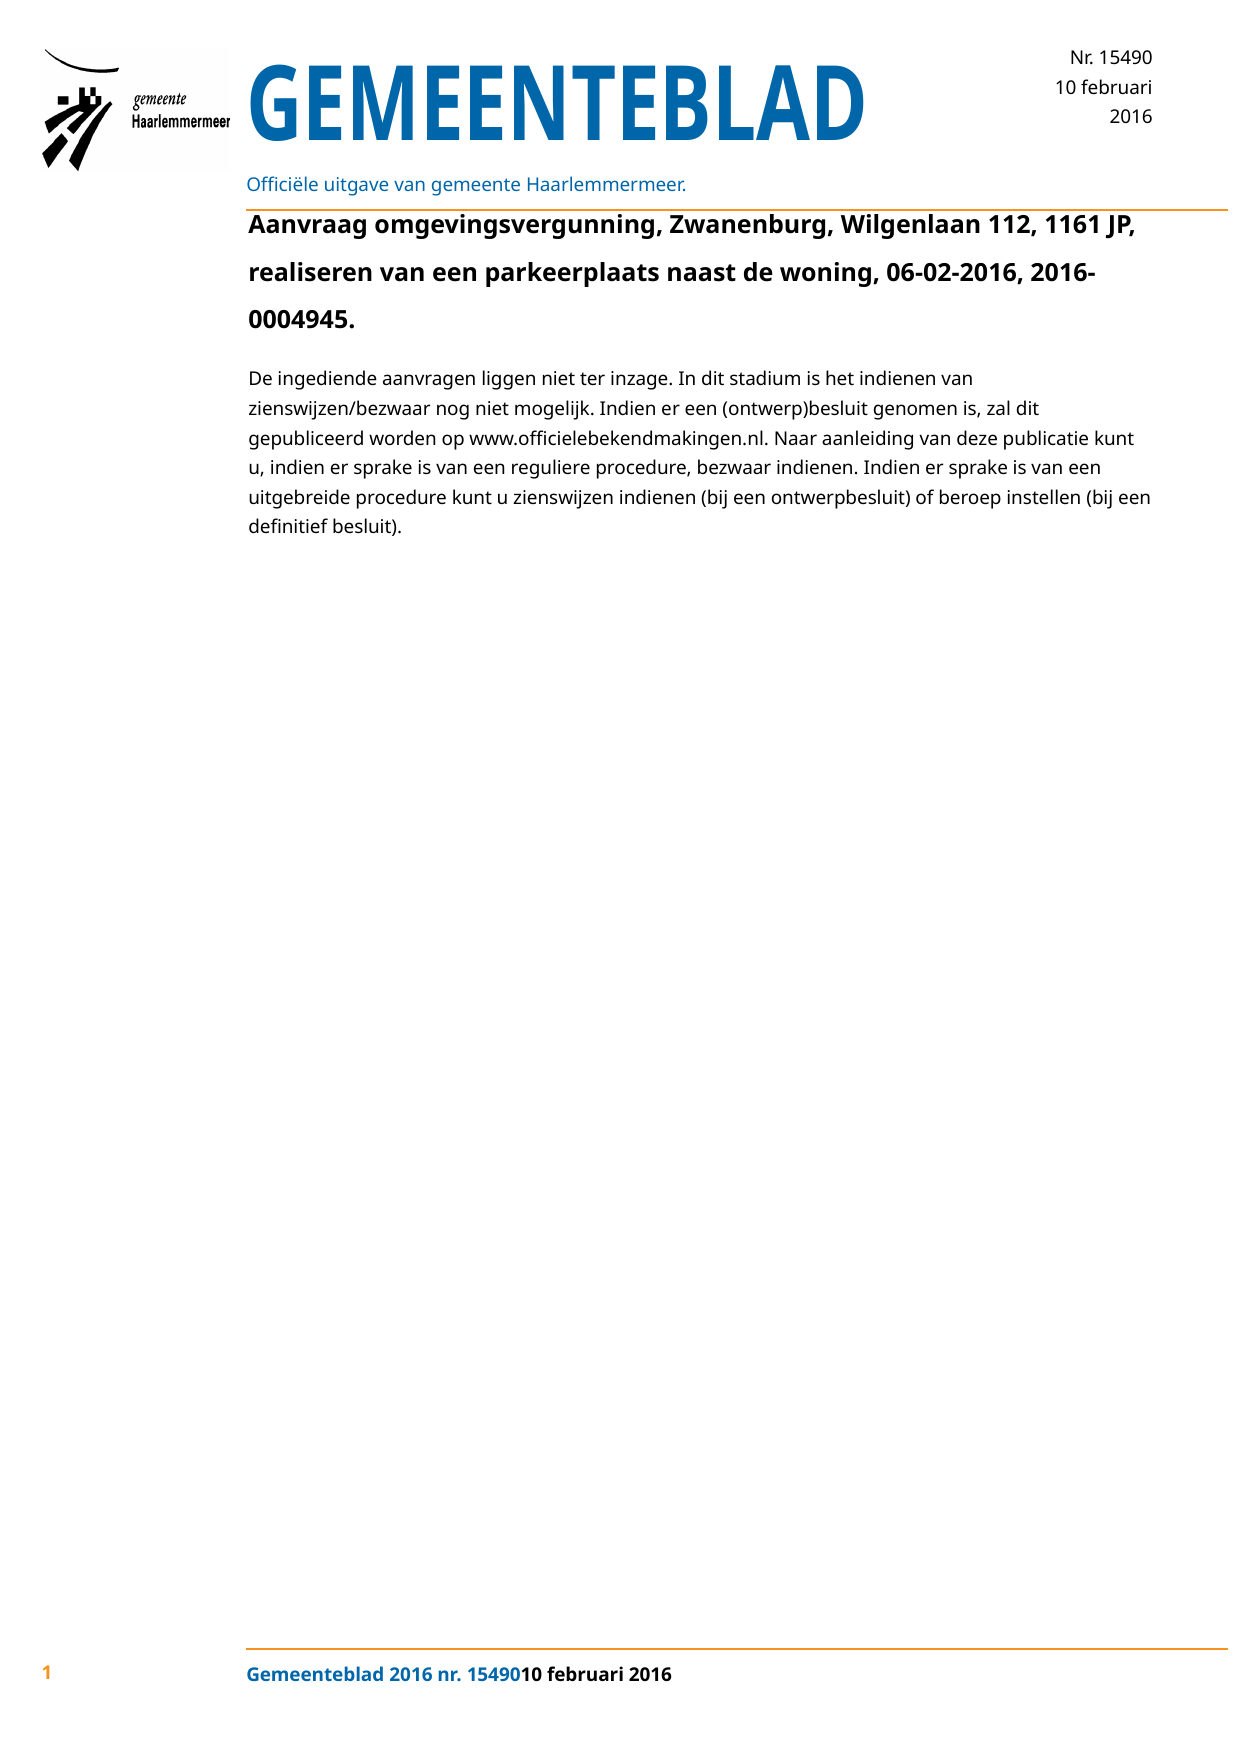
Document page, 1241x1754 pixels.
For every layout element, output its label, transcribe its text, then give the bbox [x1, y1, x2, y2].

text De ingediende aanvragen liggen niet ter inzage. In dit stadium is het indienen van zienswijzen/bezwaar nog niet mogelijk. Indien er een (ontwerp)besluit genomen is, zal dit gepubliceerd worden op www.officielebekendmakingen.nl. Naar aanleiding van deze publicatie kunt u, indien er sprake is van een reguliere procedure, bezwaar indienen. Indien er sprake is van een uitgebreide procedure kunt u zienswijzen indienen (bij een ontwerpbesluit) of beroep instellen (bij een definitief besluit). [248, 366, 1152, 539]
picture [41, 47, 231, 172]
text Aanvraag omgevingsvergunning, Zwanenburg, Wilgenlaan 112, 1161 JP, realiseren van een parkeerplaats naast de woning, 06-02-2016, 2016-0004945. [248, 211, 1152, 336]
